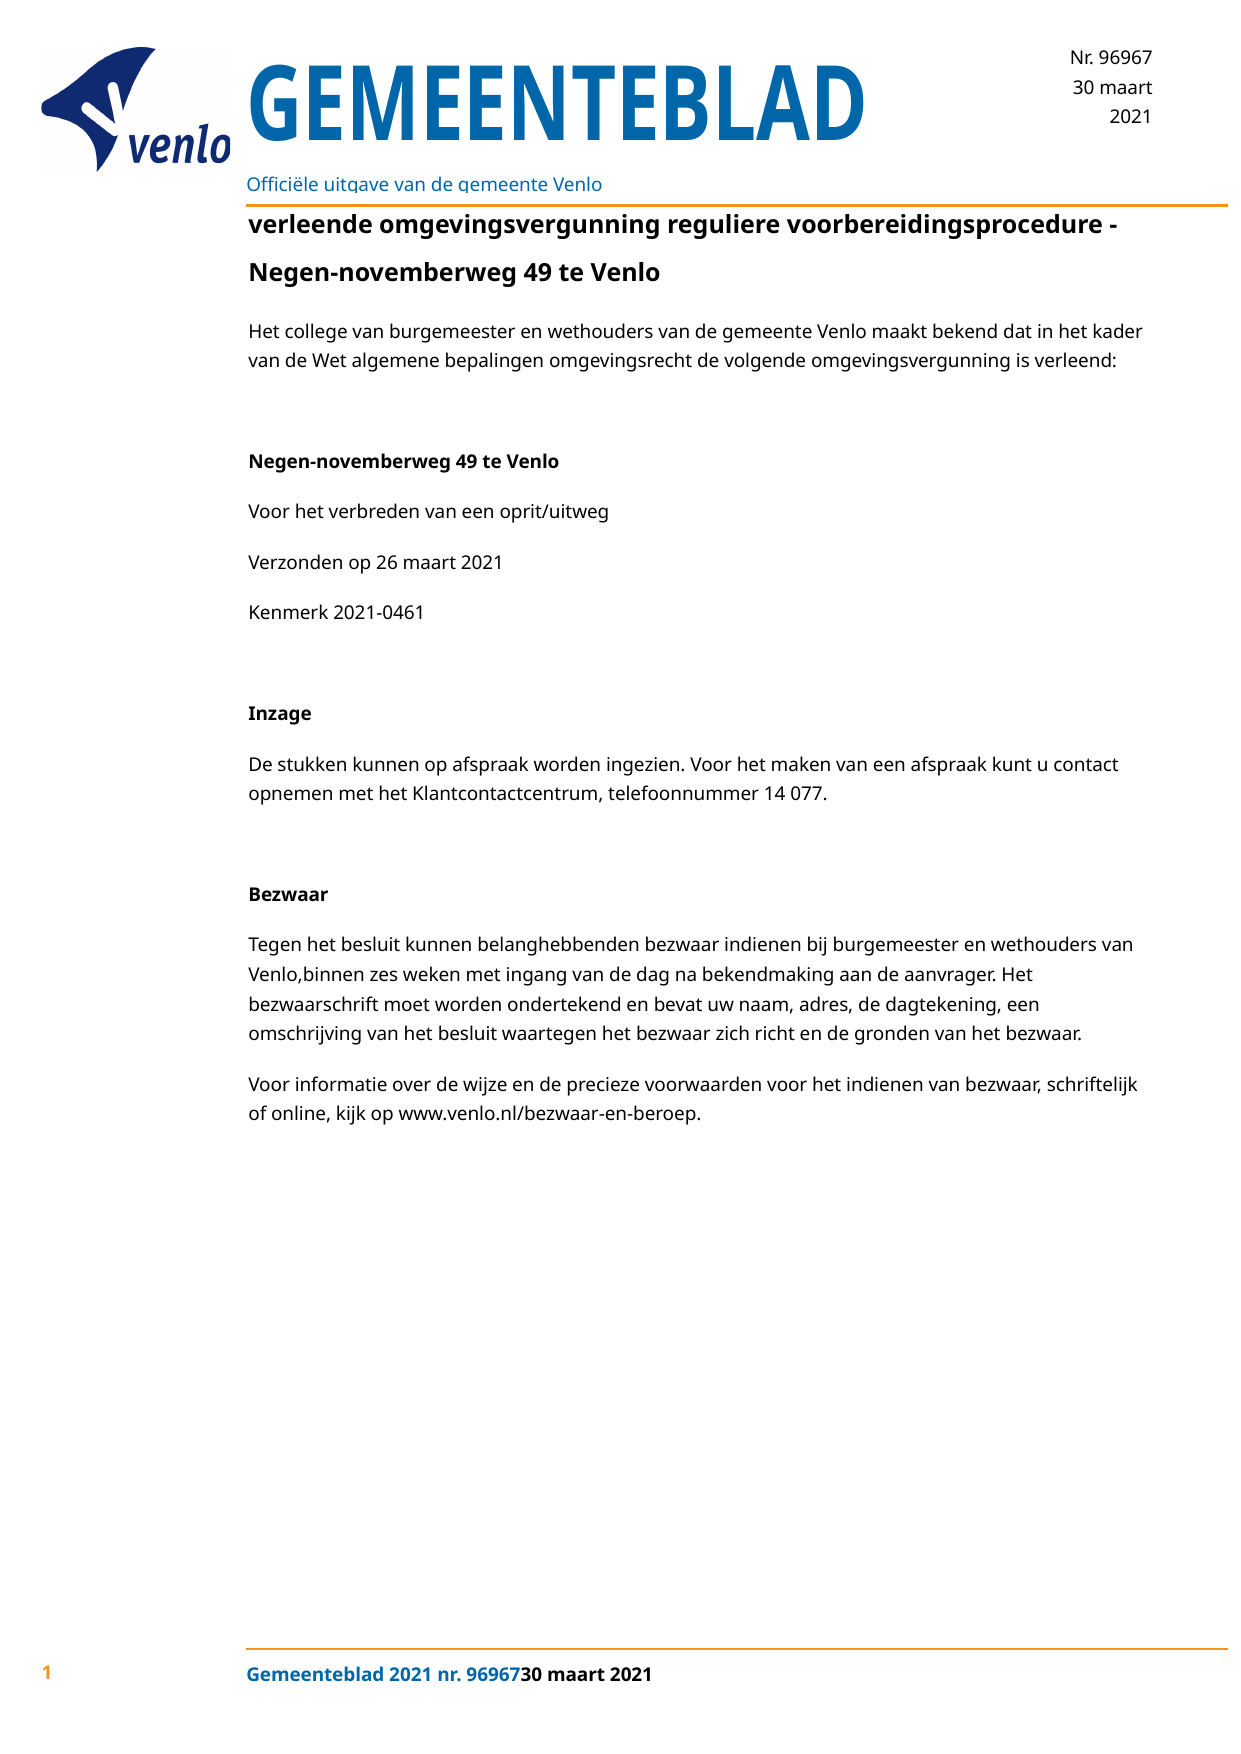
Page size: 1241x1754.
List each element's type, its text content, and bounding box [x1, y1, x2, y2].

picture [41, 47, 231, 172]
text Voor het verbreden van een oprit/uitweg [248, 499, 1152, 524]
text Negen-novemberweg 49 te Venlo [248, 448, 1152, 474]
text verleende omgevingsvergunning reguliere voorbereidingsprocedure - Negen-novemberweg 49 te Venlo [248, 207, 1152, 288]
text Bezwaar [248, 881, 1152, 907]
text Inzage [248, 700, 1152, 726]
text Verzonden op 26 maart 2021 [248, 549, 1152, 575]
text Kenmerk 2021-0461 [248, 599, 1152, 625]
text Tegen het besluit kunnen belanghebbenden bezwaar indienen bij burgemeester en wethouders van Venlo,binnen zes weken met ingang van de dag na bekendmaking aan de aanvrager. Het bezwaarschrift moet worden ondertekend en bevat uw naam, adres, de dagtekening, een omschrijving van het besluit waartegen het bezwaar zich richt en de gronden van het bezwaar. [248, 932, 1152, 1046]
text De stukken kunnen op afspraak worden ingezien. Voor het maken van een afspraak kunt u contact opnemen met het Klantcontactcentrum, telefoonnummer 14 077. [248, 751, 1152, 806]
text Het college van burgemeester en wethouders van de gemeente Venlo maakt bekend dat in het kader van de Wet algemene bepalingen omgevingsrecht de volgende omgevingsvergunning is verleend: [248, 318, 1152, 373]
text Voor informatie over de wijze en de precieze voorwaarden voor het indienen van bezwaar, schriftelijk of online, kijk op www.venlo.nl/bezwaar-en-beroep. [248, 1071, 1152, 1126]
